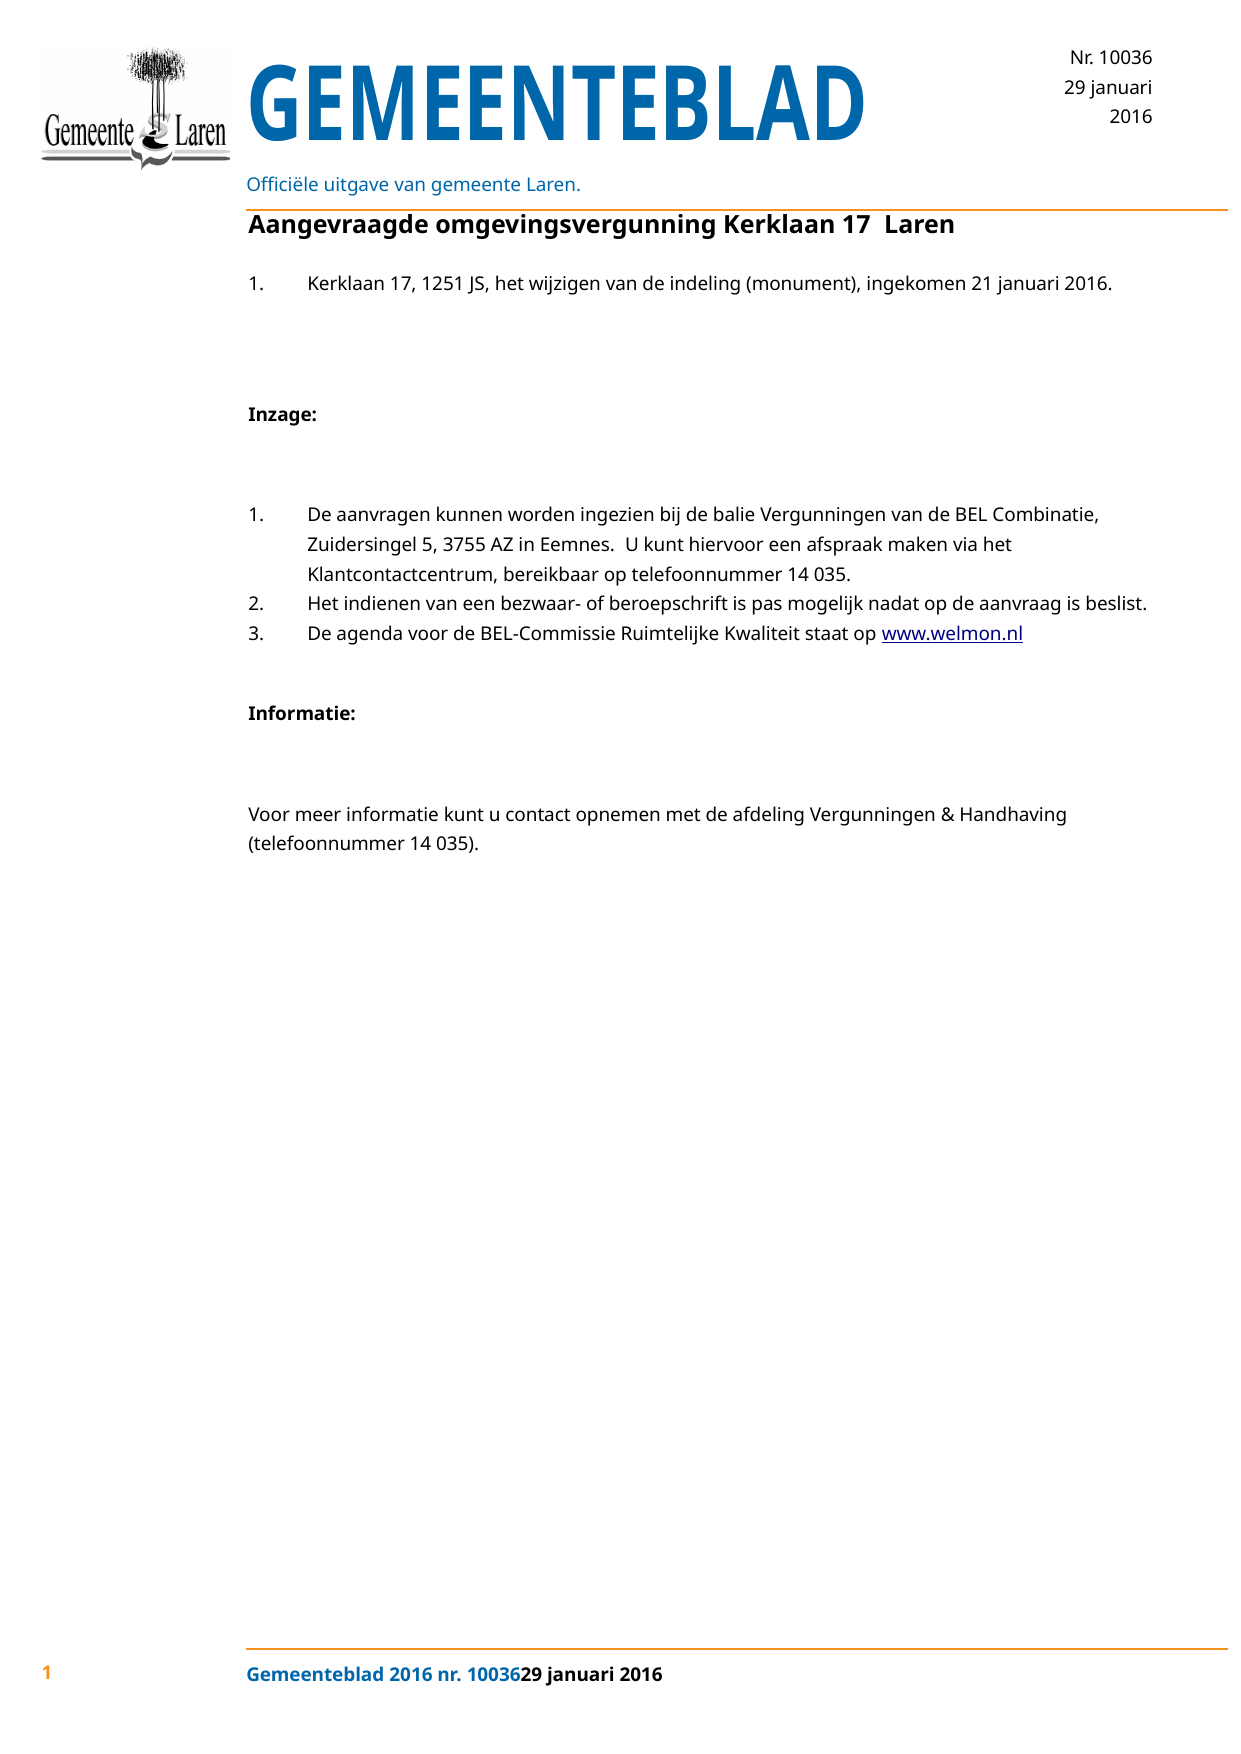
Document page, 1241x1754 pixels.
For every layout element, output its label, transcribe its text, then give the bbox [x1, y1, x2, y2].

text Inzage: [248, 401, 1152, 426]
picture [41, 47, 231, 172]
list De agenda voor de BEL-Commissie Ruimtelijke Kwaliteit staat op www.welmon.nl [248, 620, 1152, 646]
list Het indienen van een bezwaar- of beroepschrift is pas mogelijk nadat op de aanvraag is beslist. [248, 590, 1152, 616]
text Informatie: [248, 700, 1152, 726]
list De aanvragen kunnen worden ingezien bij de balie Vergunningen van de BEL Combinatie, Zuidersingel 5, 3755 AZ in Eemnes. U kunt hiervoor een afspraak maken via het Klantcontactcentrum, bereikbaar op telefoonnummer 14 035. [248, 502, 1152, 586]
text Aangevraagde omgevingsvergunning Kerklaan 17 Laren [248, 211, 1152, 241]
text Voor meer informatie kunt u contact opnemen met de afdeling Vergunningen & Handhaving (telefoonnummer 14 035). [248, 801, 1152, 856]
list Kerklaan 17, 1251 JS, het wijzigen van de indeling (monument), ingekomen 21 januari 2016. [248, 270, 1152, 296]
